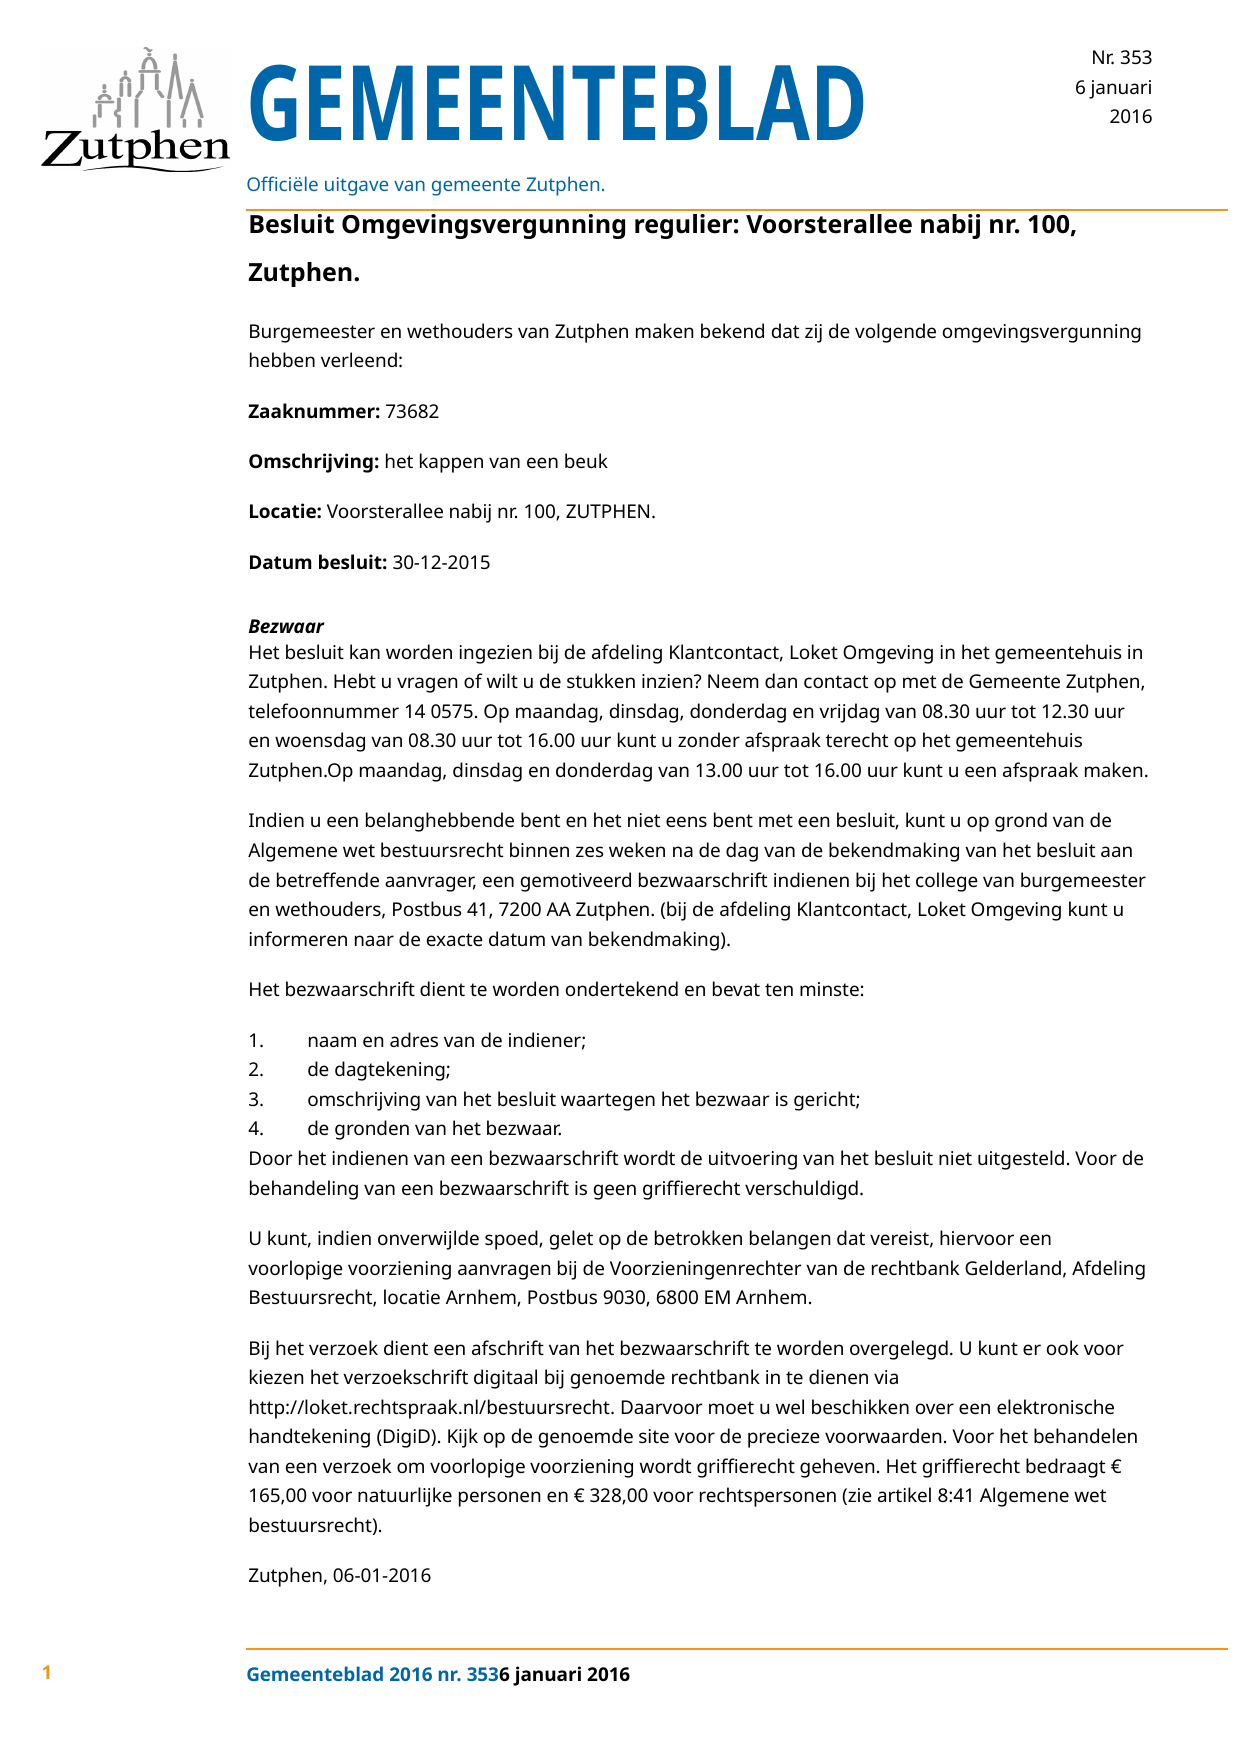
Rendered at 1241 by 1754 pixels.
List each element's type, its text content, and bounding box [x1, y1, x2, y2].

text Omschrijving: het kappen van een beuk [248, 448, 1152, 474]
list de gronden van het bezwaar. [248, 1116, 1152, 1141]
text U kunt, indien onverwijlde spoed, gelet op de betrokken belangen dat vereist, hiervoor een voorlopige voorziening aanvragen bij de Voorzieningenrechter van de rechtbank Gelderland, Afdeling Bestuursrecht, locatie Arnhem, Postbus 9030, 6800 EM Arnhem. [248, 1225, 1152, 1310]
picture [41, 47, 231, 172]
text Bezwaar [248, 613, 1152, 639]
text Het bezwaarschrift dient te worden ondertekend en bevat ten minste: [248, 976, 1152, 1002]
text Zaaknummer: 73682 [248, 398, 1152, 424]
text Bij het verzoek dient een afschrift van het bezwaarschrift te worden overgelegd. U kunt er ook voor kiezen het verzoekschrift digitaal bij genoemde rechtbank in te dienen via http://loket.rechtspraak.nl/bestuursrecht. Daarvoor moet u wel beschikken over een elektronische handtekening (DigiD). Kijk op de genoemde site voor de precieze voorwaarden. Voor het behandelen van een verzoek om voorlopige voorziening wordt griffierecht geheven. Het griffierecht bedraagt € 165,00 voor natuurlijke personen en € 328,00 voor rechtspersonen (zie artikel 8:41 Algemene wet bestuursrecht). [248, 1335, 1152, 1538]
text Zutphen, 06-01-2016 [248, 1563, 1152, 1588]
text Door het indienen van een bezwaarschrift wordt de uitvoering van het besluit niet uitgesteld. Voor de behandeling van een bezwaarschrift is geen griffierecht verschuldigd. [248, 1145, 1152, 1200]
text Het besluit kan worden ingezien bij de afdeling Klantcontact, Loket Omgeving in het gemeentehuis in Zutphen. Hebt u vragen of wilt u de stukken inzien? Neem dan contact op met de Gemeente Zutphen, telefoonnummer 14 0575. Op maandag, dinsdag, donderdag en vrijdag van 08.30 uur tot 12.30 uur en woensdag van 08.30 uur tot 16.00 uur kunt u zonder afspraak terecht op het gemeentehuis Zutphen.Op maandag, dinsdag en donderdag van 13.00 uur tot 16.00 uur kunt u een afspraak maken. [248, 639, 1152, 783]
text Indien u een belanghebbende bent en het niet eens bent met een besluit, kunt u op grond van de Algemene wet bestuursrecht binnen zes weken na de dag van de bekendmaking van het besluit aan de betreffende aanvrager, een gemotiveerd bezwaarschrift indienen bij het college van burgemeester en wethouders, Postbus 41, 7200 AA Zutphen. (bij de afdeling Klantcontact, Loket Omgeving kunt u informeren naar de exacte datum van bekendmaking). [248, 808, 1152, 952]
list de dagtekening; [248, 1056, 1152, 1082]
list omschrijving van het besluit waartegen het bezwaar is gericht; [248, 1086, 1152, 1112]
text Locatie: Voorsterallee nabij nr. 100, ZUTPHEN. [248, 499, 1152, 524]
text Besluit Omgevingsvergunning regulier: Voorsterallee nabij nr. 100, Zutphen. [248, 211, 1152, 288]
text Datum besluit: 30-12-2015 [248, 549, 1152, 575]
text Burgemeester en wethouders van Zutphen maken bekend dat zij de volgende omgevingsvergunning hebben verleend: [248, 318, 1152, 373]
list naam en adres van de indiener; [248, 1027, 1152, 1052]
